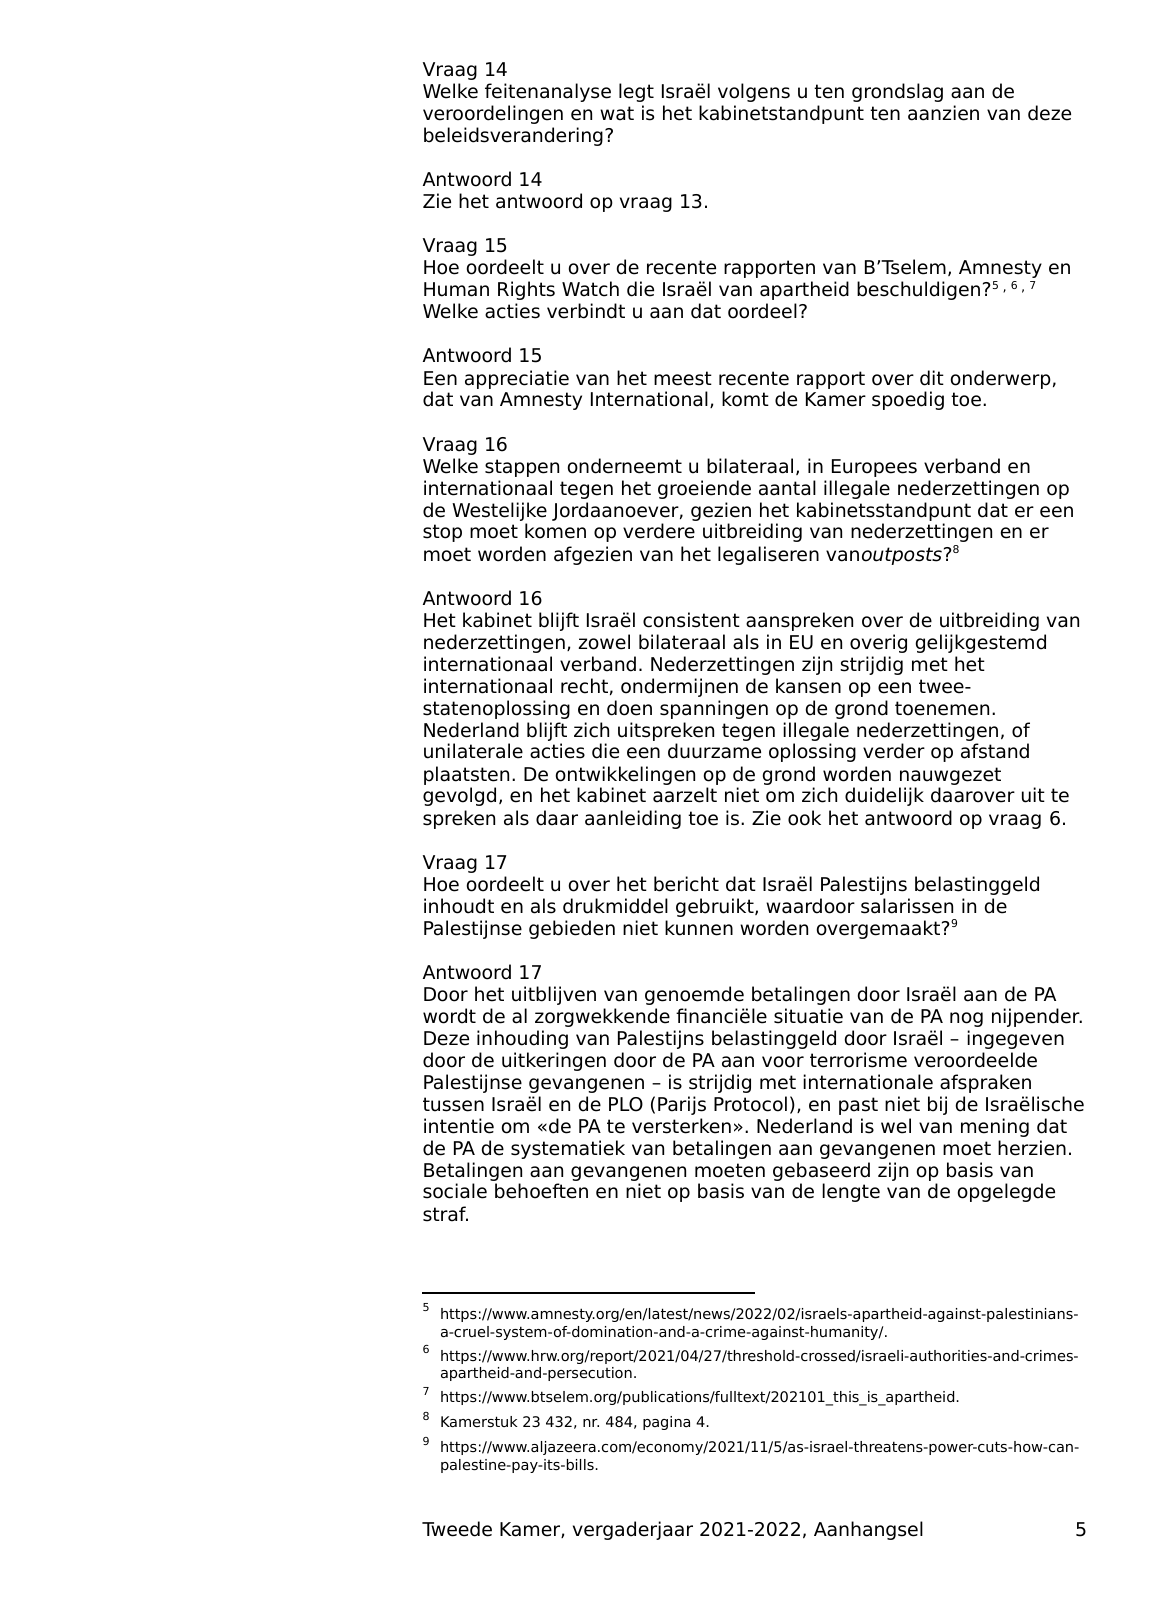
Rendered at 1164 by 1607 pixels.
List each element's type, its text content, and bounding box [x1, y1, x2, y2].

text Kamerstuk 23 432, nr. 484, pagina 4. [422, 1410, 1087, 1432]
text Antwoord 16 [422, 588, 1087, 609]
text Antwoord 17 [422, 962, 1087, 984]
text https://www.aljazeera.com/economy/2021/11/5/as-israel-threatens-power-cuts-how-can-palestine-pay-its-bills. [422, 1435, 1087, 1474]
text Antwoord 14 [422, 169, 1087, 191]
text Vraag 14 [422, 59, 1087, 81]
text https://www.hrw.org/report/2021/04/27/threshold-crossed/israeli-authorities-and-crimes-apartheid-and-persecution. [422, 1343, 1087, 1382]
text https://www.amnesty.org/en/latest/news/2022/02/israels-apartheid-against-palestinians-a-cruel-system-of-domination-and-a-crime-against-humanity/. [422, 1302, 1087, 1341]
text Vraag 15 [422, 235, 1087, 257]
text Vraag 17 [422, 852, 1087, 873]
text Hoe oordeelt u over het bericht dat Israël Palestijns belastinggeld inhoudt en als drukmiddel gebruikt, waardoor salarissen in de Palestijnse gebieden niet kunnen worden overgemaakt? [422, 873, 1087, 939]
text Een appreciatie van het meest recente rapport over dit onderwerp, dat van Amnesty International, komt de Kamer spoedig toe. [422, 367, 1087, 411]
text Zie het antwoord op vraag 13. [422, 191, 1087, 213]
text Welke feitenanalyse legt Israël volgens u ten grondslag aan de veroordelingen en wat is het kabinetstandpunt ten aanzien van deze beleidsverandering? [422, 81, 1087, 147]
text Vraag 16 [422, 433, 1087, 456]
text Hoe oordeelt u over de recente rapporten van B’Tselem, Amnesty en Human Rights Watch die Israël van apartheid beschuldigen?, , Welke acties verbindt u aan dat oordeel? [422, 257, 1087, 323]
text Antwoord 15 [422, 345, 1087, 367]
text Het kabinet blijft Israël consistent aanspreken over de uitbreiding van nederzettingen, zowel bilateraal als in EU en overig gelijkgestemd internationaal verband. Nederzettingen zijn strijdig met het internationaal recht, ondermijnen de kansen op een twee-statenoplossing en doen spanningen op de grond toenemen. Nederland blijft zich uitspreken tegen illegale nederzettingen, of unilaterale acties die een duurzame oplossing verder op afstand plaatsten. De ontwikkelingen op de grond worden nauwgezet gevolgd, en het kabinet aarzelt niet om zich duidelijk daarover uit te spreken als daar aanleiding toe is. Zie ook het antwoord op vraag 6. [422, 609, 1087, 829]
text Welke stappen onderneemt u bilateraal, in Europees verband en internationaal tegen het groeiende aantal illegale nederzettingen op de Westelijke Jordaanoever, gezien het kabinetsstandpunt dat er een stop moet komen op verdere uitbreiding van nederzettingen en er moet worden afgezien van het legaliseren vanoutposts? [422, 456, 1087, 565]
text https://www.btselem.org/publications/fulltext/202101_this_is_apartheid. [422, 1385, 1087, 1407]
text Door het uitblijven van genoemde betalingen door Israël aan de PA wordt de al zorgwekkende financiële situatie van de PA nog nijpender. Deze inhouding van Palestijns belastinggeld door Israël – ingegeven door de uitkeringen door de PA aan voor terrorisme veroordeelde Palestijnse gevangenen – is strijdig met internationale afspraken tussen Israël en de PLO (Parijs Protocol), en past niet bij de Israëlische intentie om «de PA te versterken». Nederland is wel van mening dat de PA de systematiek van betalingen aan gevangenen moet herzien. Betalingen aan gevangenen moeten gebaseerd zijn op basis van sociale behoeften en niet op basis van de lengte van de opgelegde straf. [422, 984, 1087, 1225]
